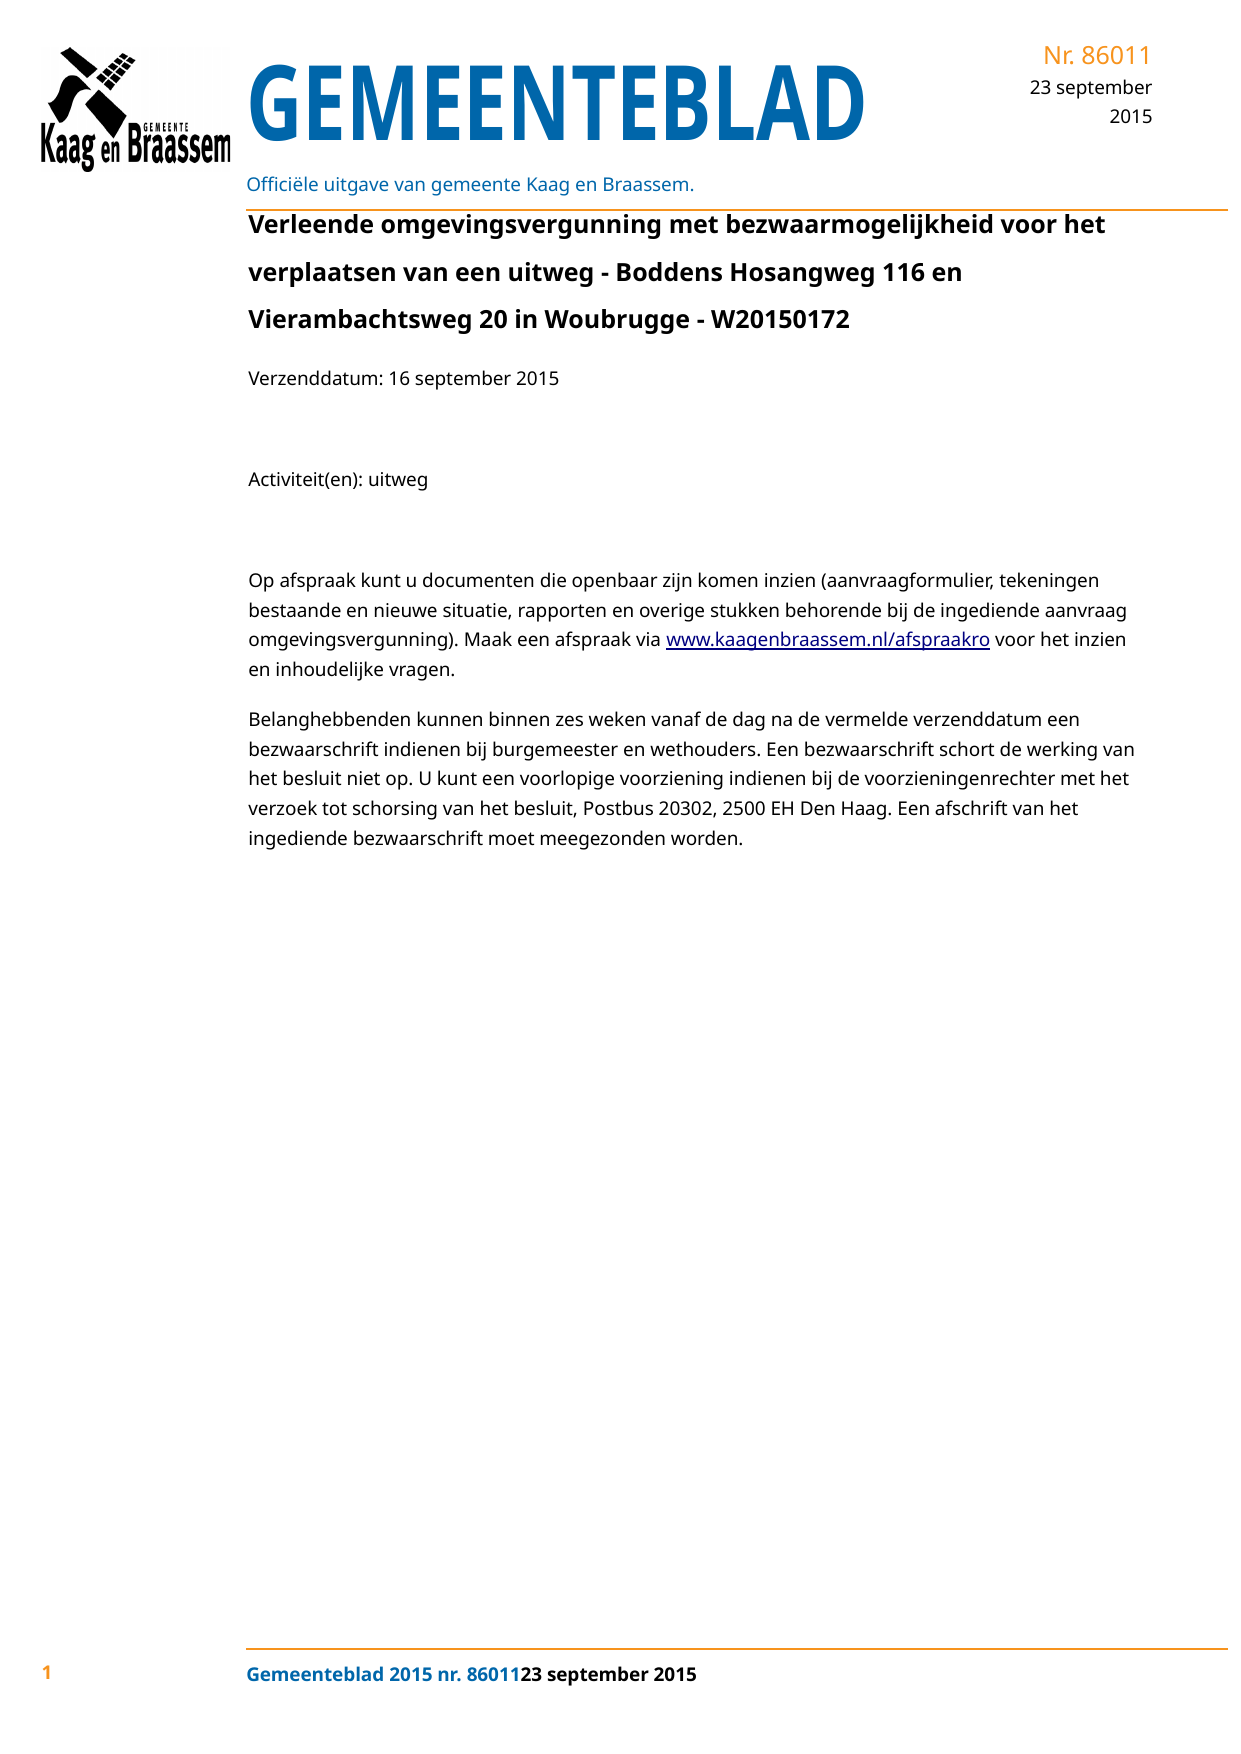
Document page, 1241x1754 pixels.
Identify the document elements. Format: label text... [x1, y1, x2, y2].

text Activiteit(en): uitweg [248, 466, 1152, 492]
text Belanghebbenden kunnen binnen zes weken vanaf de dag na de vermelde verzenddatum een bezwaarschrift indienen bij burgemeester en wethouders. Een bezwaarschrift schort de werking van het besluit niet op. U kunt een voorlopige voorziening indienen bij de voorzieningenrechter met het verzoek tot schorsing van het besluit, Postbus 20302, 2500 EH Den Haag. Een afschrift van het ingediende bezwaarschrift moet meegezonden worden. [248, 706, 1152, 850]
text Op afspraak kunt u documenten die openbaar zijn komen inzien (aanvraagformulier, tekeningen bestaande en nieuwe situatie, rapporten en overige stukken behorende bij de ingediende aanvraag omgevingsvergunning). Maak een afspraak via www.kaagenbraassem.nl/afspraakro voor het inzien en inhoudelijke vragen. [248, 567, 1152, 682]
picture [41, 47, 231, 172]
text Verzenddatum: 16 september 2015 [248, 366, 1152, 391]
text Verleende omgevingsvergunning met bezwaarmogelijkheid voor het verplaatsen van een uitweg - Boddens Hosangweg 116 en Vierambachtsweg 20 in Woubrugge - W20150172 [248, 211, 1152, 336]
